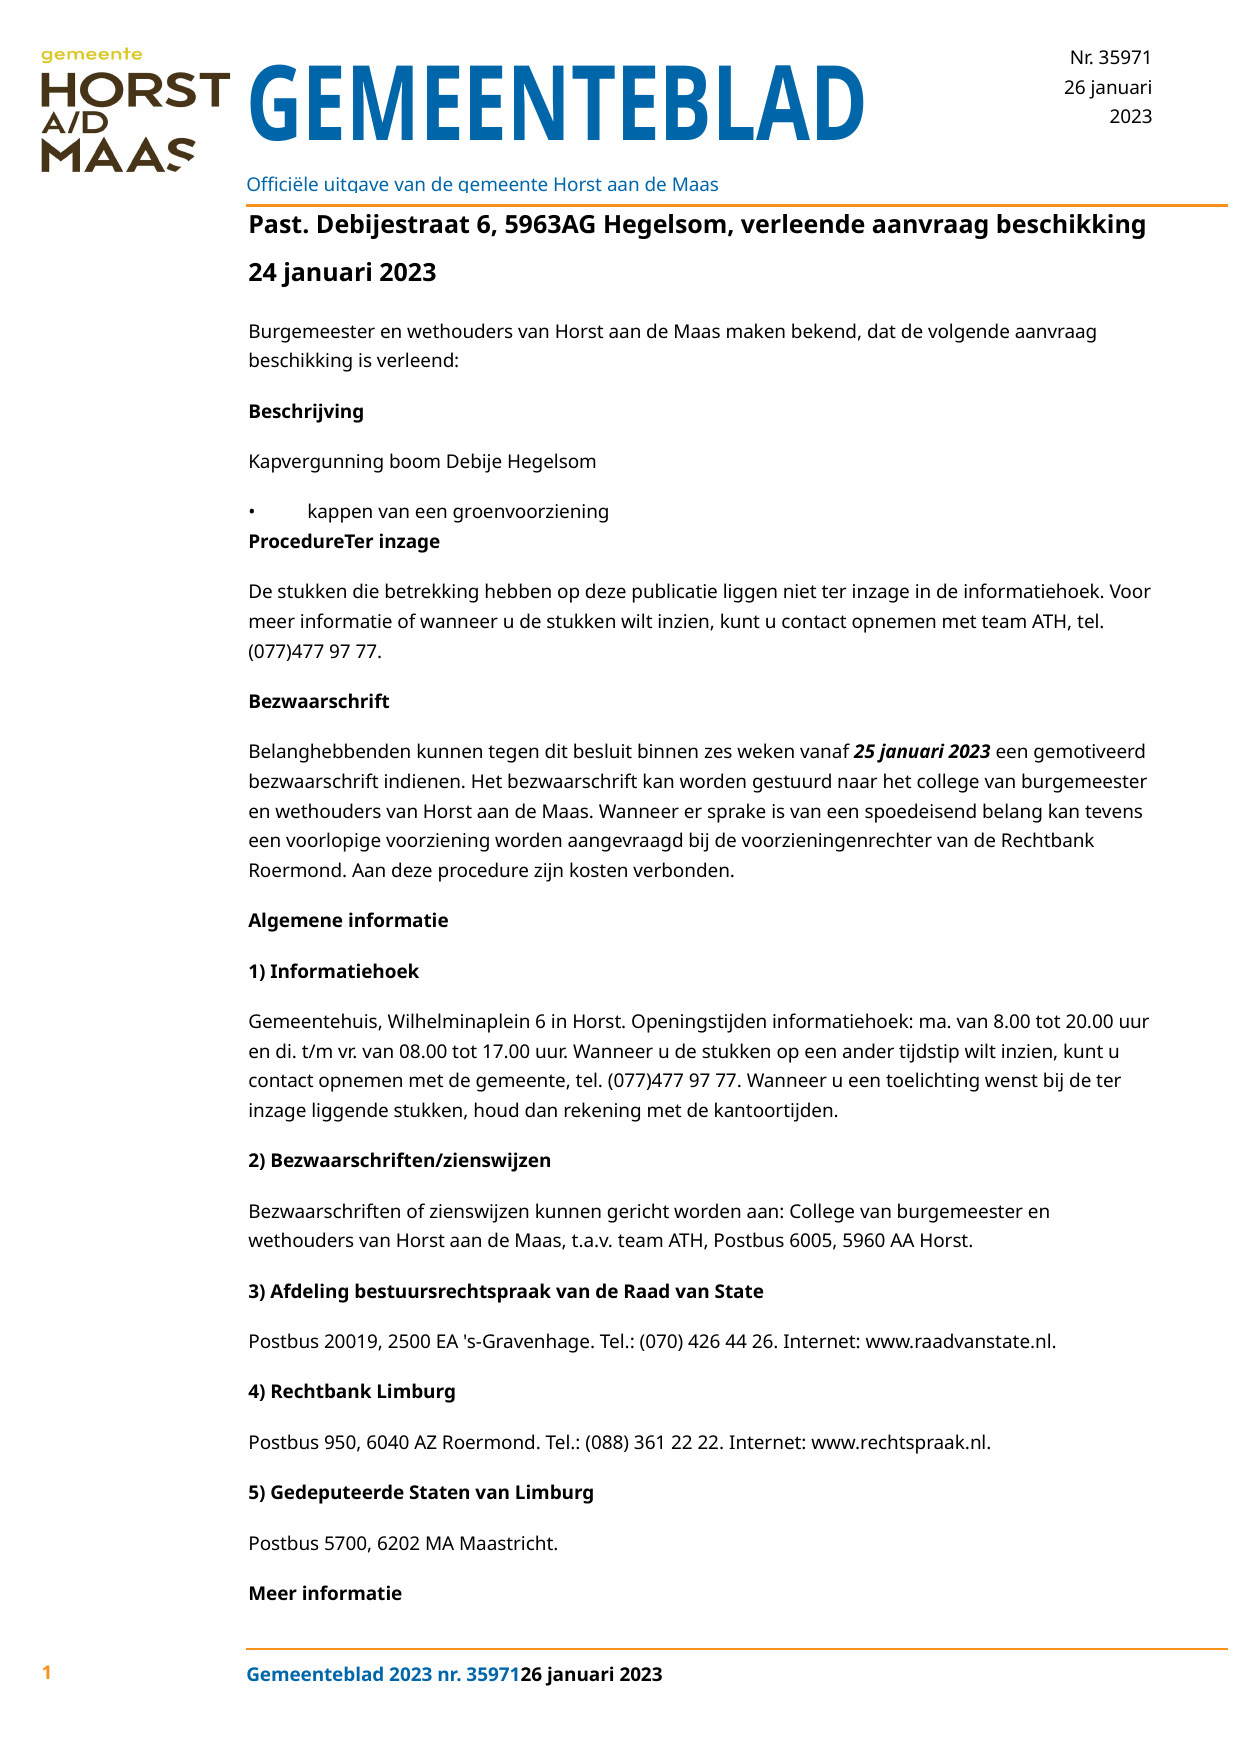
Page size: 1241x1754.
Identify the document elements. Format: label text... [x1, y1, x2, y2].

text ProcedureTer inzage [248, 528, 1152, 554]
text Past. Debijestraat 6, 5963AG Hegelsom, verleende aanvraag beschikking 24 januari 2023 [248, 207, 1152, 288]
text Burgemeester en wethouders van Horst aan de Maas maken bekend, dat de volgende aanvraag beschikking is verleend: [248, 318, 1152, 373]
text Belanghebbenden kunnen tegen dit besluit binnen zes weken vanaf 25 januari 2023 een gemotiveerd bezwaarschrift indienen. Het bezwaarschrift kan worden gestuurd naar het college van burgemeester en wethouders van Horst aan de Maas. Wanneer er sprake is van een spoedeisend belang kan tevens een voorlopige voorziening worden aangevraagd bij de voorzieningenrechter van de Rechtbank Roermond. Aan deze procedure zijn kosten verbonden. [248, 739, 1152, 883]
text Kapvergunning boom Debije Hegelsom [248, 448, 1152, 474]
text 5) Gedeputeerde Staten van Limburg [248, 1479, 1152, 1505]
text Postbus 950, 6040 AZ Roermond. Tel.: (088) 361 22 22. Internet: www.rechtspraak.nl. [248, 1429, 1152, 1455]
text Algemene informatie [248, 907, 1152, 933]
text Beschrijving [248, 398, 1152, 424]
text Postbus 5700, 6202 MA Maastricht. [248, 1530, 1152, 1556]
text 2) Bezwaarschriften/zienswijzen [248, 1147, 1152, 1173]
text De stukken die betrekking hebben op deze publicatie liggen niet ter inzage in de informatiehoek. Voor meer informatie of wanneer u de stukken wilt inzien, kunt u contact opnemen met team ATH, tel. (077)477 97 77. [248, 579, 1152, 664]
text Bezwaarschriften of zienswijzen kunnen gericht worden aan: College van burgemeester en wethouders van Horst aan de Maas, t.a.v. team ATH, Postbus 6005, 5960 AA Horst. [248, 1198, 1152, 1253]
text 3) Afdeling bestuursrechtspraak van de Raad van State [248, 1278, 1152, 1304]
text 4) Rechtbank Limburg [248, 1379, 1152, 1404]
text Postbus 20019, 2500 EA 's-Gravenhage. Tel.: (070) 426 44 26. Internet: www.raadvanstate.nl. [248, 1328, 1152, 1354]
list kappen van een groenvoorziening [248, 499, 1152, 524]
text Gemeentehuis, Wilhelminaplein 6 in Horst. Openingstijden informatiehoek: ma. van 8.00 tot 20.00 uur en di. t/m vr. van 08.00 tot 17.00 uur. Wanneer u de stukken op een ander tijdstip wilt inzien, kunt u contact opnemen met de gemeente, tel. (077)477 97 77. Wanneer u een toelichting wenst bij de ter inzage liggende stukken, houd dan rekening met de kantoortijden. [248, 1008, 1152, 1123]
text Meer informatie [248, 1580, 1152, 1606]
picture [41, 47, 231, 172]
text 1) Informatiehoek [248, 958, 1152, 984]
text Bezwaarschrift [248, 688, 1152, 714]
